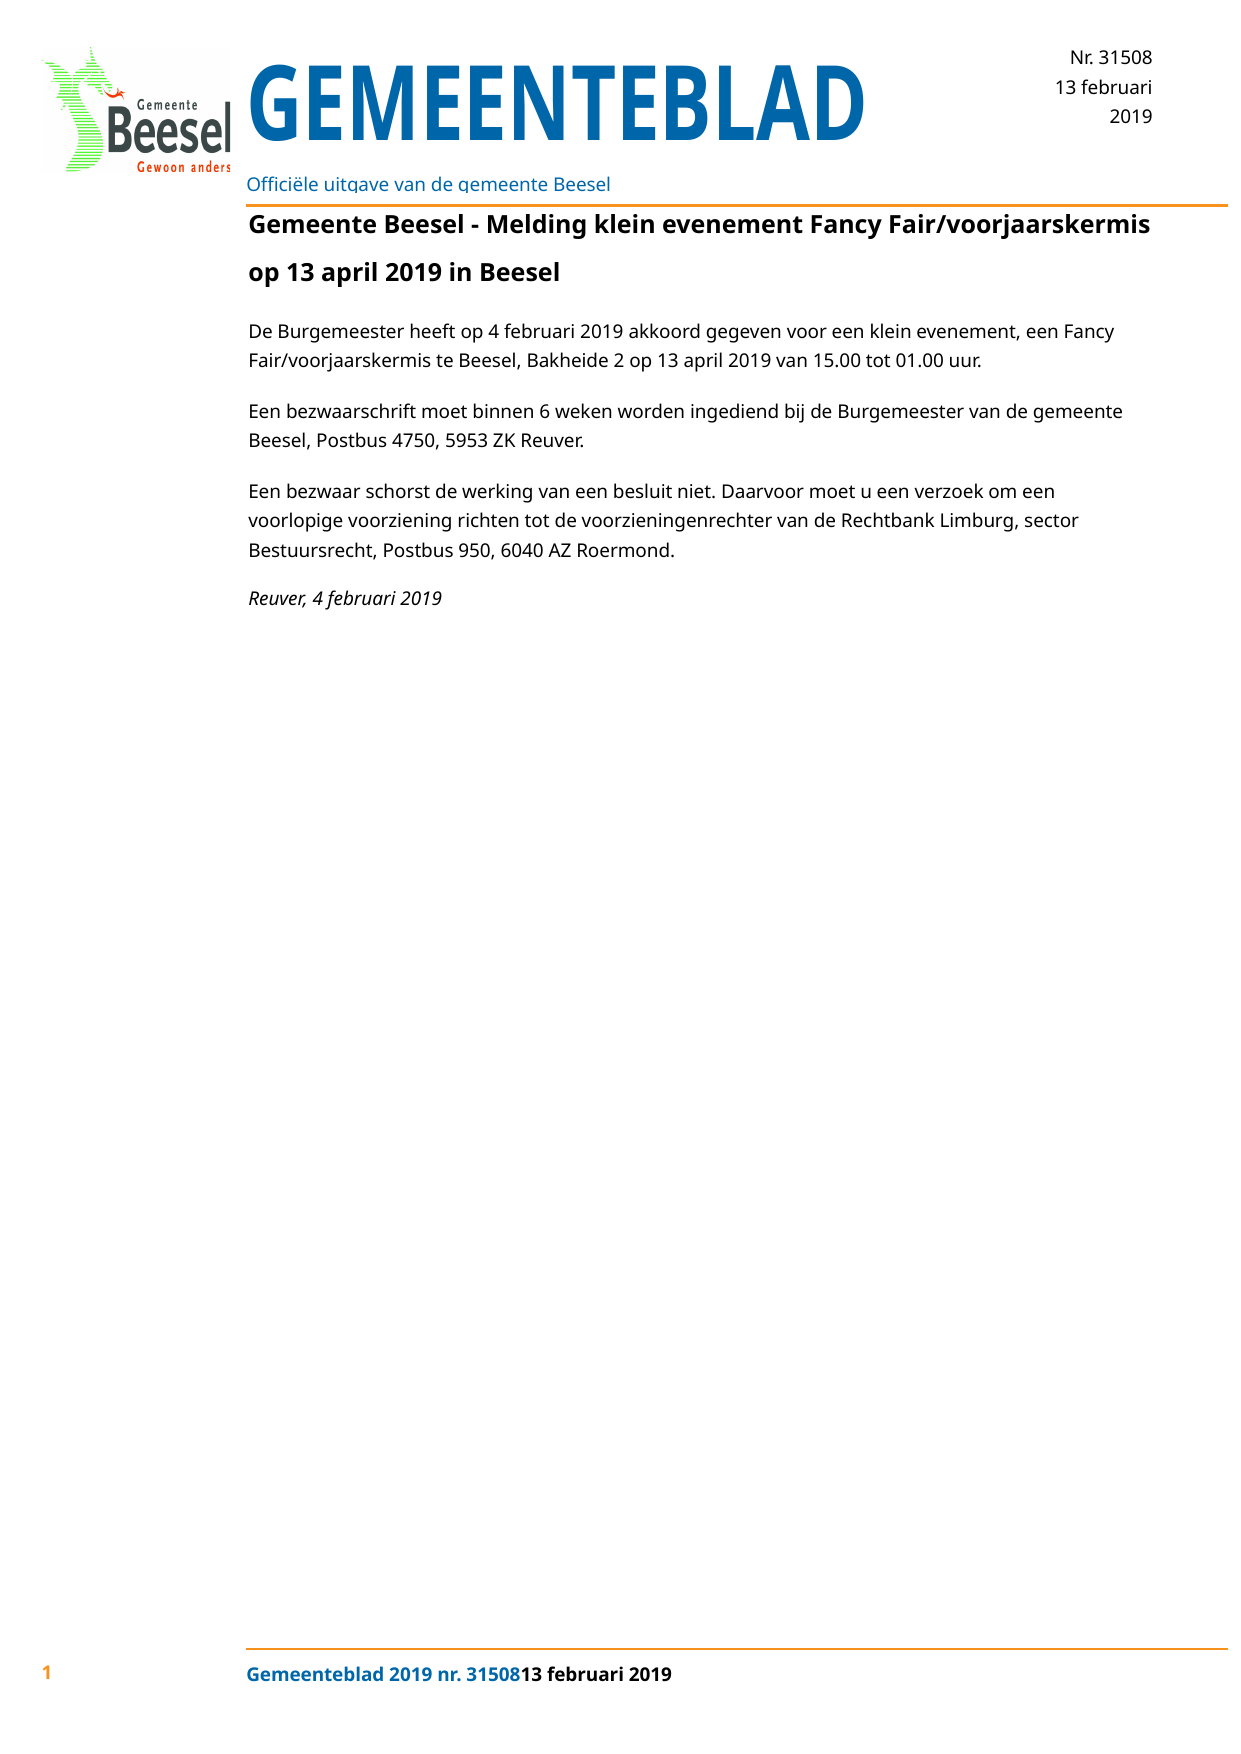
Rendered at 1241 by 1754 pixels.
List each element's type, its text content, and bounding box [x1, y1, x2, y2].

picture [41, 47, 231, 172]
text Een bezwaar schorst de werking van een besluit niet. Daarvoor moet u een verzoek om een voorlopige voorziening richten tot de voorzieningenrechter van de Rechtbank Limburg, sector Bestuursrecht, Postbus 950, 6040 AZ Roermond. [248, 478, 1152, 563]
text Gemeente Beesel - Melding klein evenement Fancy Fair/voorjaarskermis op 13 april 2019 in Beesel [248, 207, 1152, 288]
text Reuver, 4 februari 2019 [248, 585, 1152, 611]
text Een bezwaarschrift moet binnen 6 weken worden ingediend bij de Burgemeester van de gemeente Beesel, Postbus 4750, 5953 ZK Reuver. [248, 398, 1152, 453]
text De Burgemeester heeft op 4 februari 2019 akkoord gegeven voor een klein evenement, een Fancy Fair/voorjaarskermis te Beesel, Bakheide 2 op 13 april 2019 van 15.00 tot 01.00 uur. [248, 318, 1152, 373]
